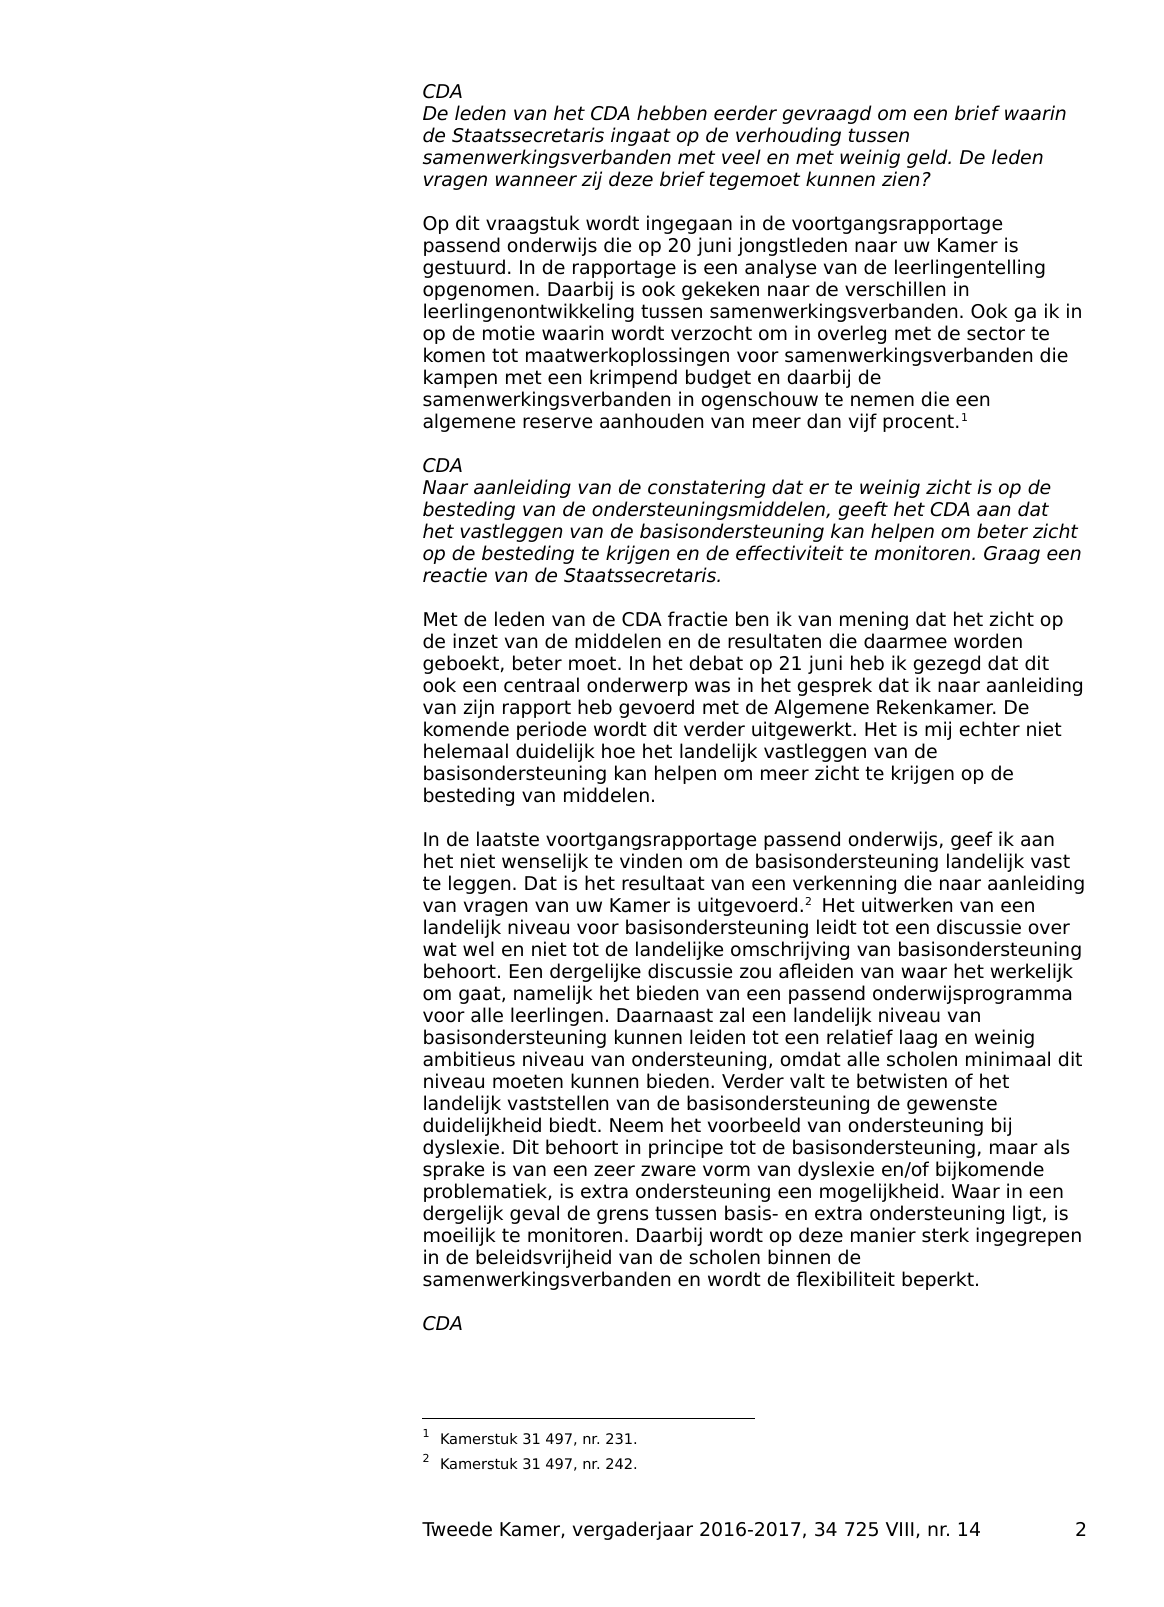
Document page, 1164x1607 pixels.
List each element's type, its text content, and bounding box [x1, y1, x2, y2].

text In de laatste voortgangsrapportage passend onderwijs, geef ik aan het niet wenselijk te vinden om de basisondersteuning landelijk vast te leggen. Dat is het resultaat van een verkenning die naar aanleiding van vragen van uw Kamer is uitgevoerd. Het uitwerken van een landelijk niveau voor basisondersteuning leidt tot een discussie over wat wel en niet tot de landelijke omschrijving van basisondersteuning behoort. Een dergelijke discussie zou afleiden van waar het werkelijk om gaat, namelijk het bieden van een passend onderwijsprogramma voor alle leerlingen. Daarnaast zal een landelijk niveau van basisondersteuning kunnen leiden tot een relatief laag en weinig ambitieus niveau van ondersteuning, omdat alle scholen minimaal dit niveau moeten kunnen bieden. Verder valt te betwisten of het landelijk vaststellen van de basisondersteuning de gewenste duidelijkheid biedt. Neem het voorbeeld van ondersteuning bij dyslexie. Dit behoort in principe tot de basisondersteuning, maar als sprake is van een zeer zware vorm van dyslexie en/of bijkomende problematiek, is extra ondersteuning een mogelijkheid. Waar in een dergelijk geval de grens tussen basis- en extra ondersteuning ligt, is moeilijk te monitoren. Daarbij wordt op deze manier sterk ingegrepen in de beleidsvrijheid van de scholen binnen de samenwerkingsverbanden en wordt de flexibiliteit beperkt. [422, 829, 1087, 1291]
text Naar aanleiding van de constatering dat er te weinig zicht is op de besteding van de ondersteuningsmiddelen, geeft het CDA aan dat het vastleggen van de basisondersteuning kan helpen om beter zicht op de besteding te krijgen en de effectiviteit te monitoren. Graag een reactie van de Staatssecretaris. [422, 477, 1087, 587]
text De leden van het CDA hebben eerder gevraagd om een brief waarin de Staatssecretaris ingaat op de verhouding tussen samenwerkingsverbanden met veel en met weinig geld. De leden vragen wanneer zij deze brief tegemoet kunnen zien? [422, 103, 1087, 191]
text CDA [422, 1313, 1087, 1335]
text Kamerstuk 31 497, nr. 231. [422, 1427, 1087, 1449]
text Met de leden van de CDA fractie ben ik van mening dat het zicht op de inzet van de middelen en de resultaten die daarmee worden geboekt, beter moet. In het debat op 21 juni heb ik gezegd dat dit ook een centraal onderwerp was in het gesprek dat ik naar aanleiding van zijn rapport heb gevoerd met de Algemene Rekenkamer. De komende periode wordt dit verder uitgewerkt. Het is mij echter niet helemaal duidelijk hoe het landelijk vastleggen van de basisondersteuning kan helpen om meer zicht te krijgen op de besteding van middelen. [422, 609, 1087, 807]
text Op dit vraagstuk wordt ingegaan in de voortgangsrapportage passend onderwijs die op 20 juni jongstleden naar uw Kamer is gestuurd. In de rapportage is een analyse van de leerlingentelling opgenomen. Daarbij is ook gekeken naar de verschillen in leerlingenontwikkeling tussen samenwerkingsverbanden. Ook ga ik in op de motie waarin wordt verzocht om in overleg met de sector te komen tot maatwerkoplossingen voor samenwerkingsverbanden die kampen met een krimpend budget en daarbij de samenwerkingsverbanden in ogenschouw te nemen die een algemene reserve aanhouden van meer dan vijf procent. [422, 213, 1087, 433]
text CDA [422, 81, 1087, 103]
text CDA [422, 455, 1087, 477]
text Kamerstuk 31 497, nr. 242. [422, 1452, 1087, 1474]
